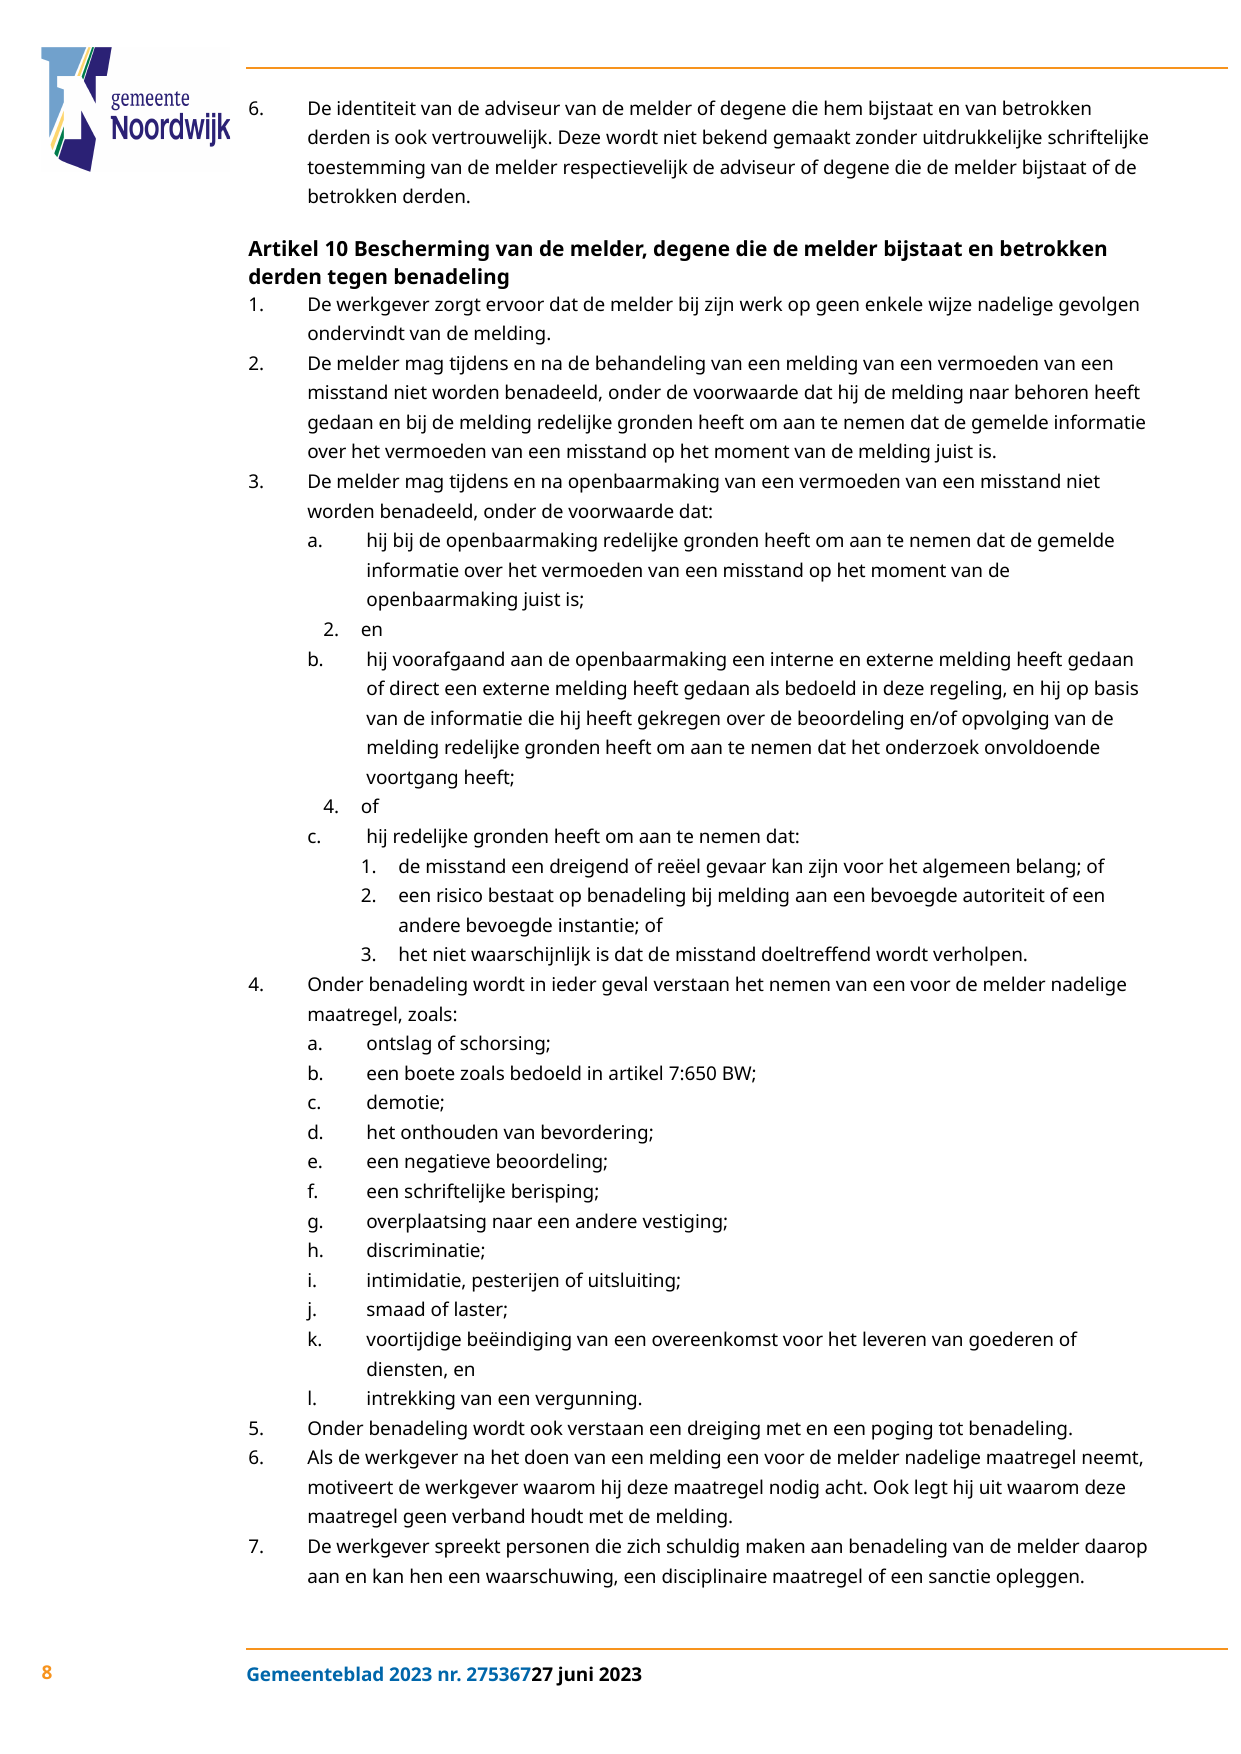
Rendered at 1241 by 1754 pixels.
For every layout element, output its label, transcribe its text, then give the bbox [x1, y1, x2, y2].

list of [323, 794, 1152, 819]
list Onder benadeling wordt ook verstaan een dreiging met en een poging tot benadeling. [248, 1415, 1152, 1441]
list demotie; [307, 1089, 1152, 1115]
list hij voorafgaand aan de openbaarmaking een interne en externe melding heeft gedaan of direct een externe melding heeft gedaan als bedoeld in deze regeling, en hij op basis van de informatie die hij heeft gekregen over de beoordeling en/of opvolging van de melding redelijke gronden heeft om aan te nemen dat het onderzoek onvoldoende voortgang heeft; [307, 646, 1152, 790]
list De werkgever zorgt ervoor dat de melder bij zijn werk op geen enkele wijze nadelige gevolgen ondervindt van de melding. [248, 291, 1152, 346]
list overplaatsing naar een andere vestiging; [307, 1208, 1152, 1234]
list hij bij de openbaarmaking redelijke gronden heeft om aan te nemen dat de gemelde informatie over het vermoeden van een misstand op het moment van de openbaarmaking juist is; [307, 527, 1152, 612]
list smaad of laster; [307, 1297, 1152, 1322]
list De identiteit van de adviseur van de melder of degene die hem bijstaat en van betrokken derden is ook vertrouwelijk. Deze wordt niet bekend gemaakt zonder uitdrukkelijke schriftelijke toestemming van de melder respectievelijk de adviseur of degene die de melder bijstaat of de betrokken derden. [248, 95, 1152, 209]
list discriminatie; [307, 1237, 1152, 1263]
text Artikel 10 Bescherming van de melder, degene die de melder bijstaat en betrokken derden tegen benadeling [248, 234, 1152, 291]
list een negatieve beoordeling; [307, 1149, 1152, 1174]
list Als de werkgever na het doen van een melding een voor de melder nadelige maatregel neemt, motiveert de werkgever waarom hij deze maatregel nodig acht. Ook legt hij uit waarom deze maatregel geen verband houdt met de melding. [248, 1444, 1152, 1529]
list de misstand een dreigend of reëel gevaar kan zijn voor het algemeen belang; of [361, 853, 1152, 879]
list Onder benadeling wordt in ieder geval verstaan het nemen van een voor de melder nadelige maatregel, zoals: [248, 971, 1152, 1027]
list een schriftelijke berisping; [307, 1178, 1152, 1204]
list De werkgever spreekt personen die zich schuldig maken aan benadeling van de melder daarop aan en kan hen een waarschuwing, een disciplinaire maatregel of een sanctie opleggen. [248, 1533, 1152, 1589]
list De melder mag tijdens en na de behandeling van een melding van een vermoeden van een misstand niet worden benadeeld, onder de voorwaarde dat hij de melding naar behoren heeft gedaan en bij de melding redelijke gronden heeft om aan te nemen dat de gemelde informatie over het vermoeden van een misstand op het moment van de melding juist is. [248, 350, 1152, 464]
list voortijdige beëindiging van een overeenkomst voor het leveren van goederen of diensten, en [307, 1326, 1152, 1382]
list hij redelijke gronden heeft om aan te nemen dat: [307, 823, 1152, 849]
list een boete zoals bedoeld in artikel 7:650 BW; [307, 1060, 1152, 1086]
list en [323, 616, 1152, 642]
picture [41, 47, 231, 172]
list intrekking van een vergunning. [307, 1385, 1152, 1411]
list een risico bestaat op benadeling bij melding aan een bevoegde autoriteit of een andere bevoegde instantie; of [361, 882, 1152, 938]
list De melder mag tijdens en na openbaarmaking van een vermoeden van een misstand niet worden benadeeld, onder de voorwaarde dat: [248, 468, 1152, 524]
list ontslag of schorsing; [307, 1030, 1152, 1056]
list intimidatie, pesterijen of uitsluiting; [307, 1267, 1152, 1293]
list het onthouden van bevordering; [307, 1119, 1152, 1145]
list het niet waarschijnlijk is dat de misstand doeltreffend wordt verholpen. [361, 942, 1152, 967]
